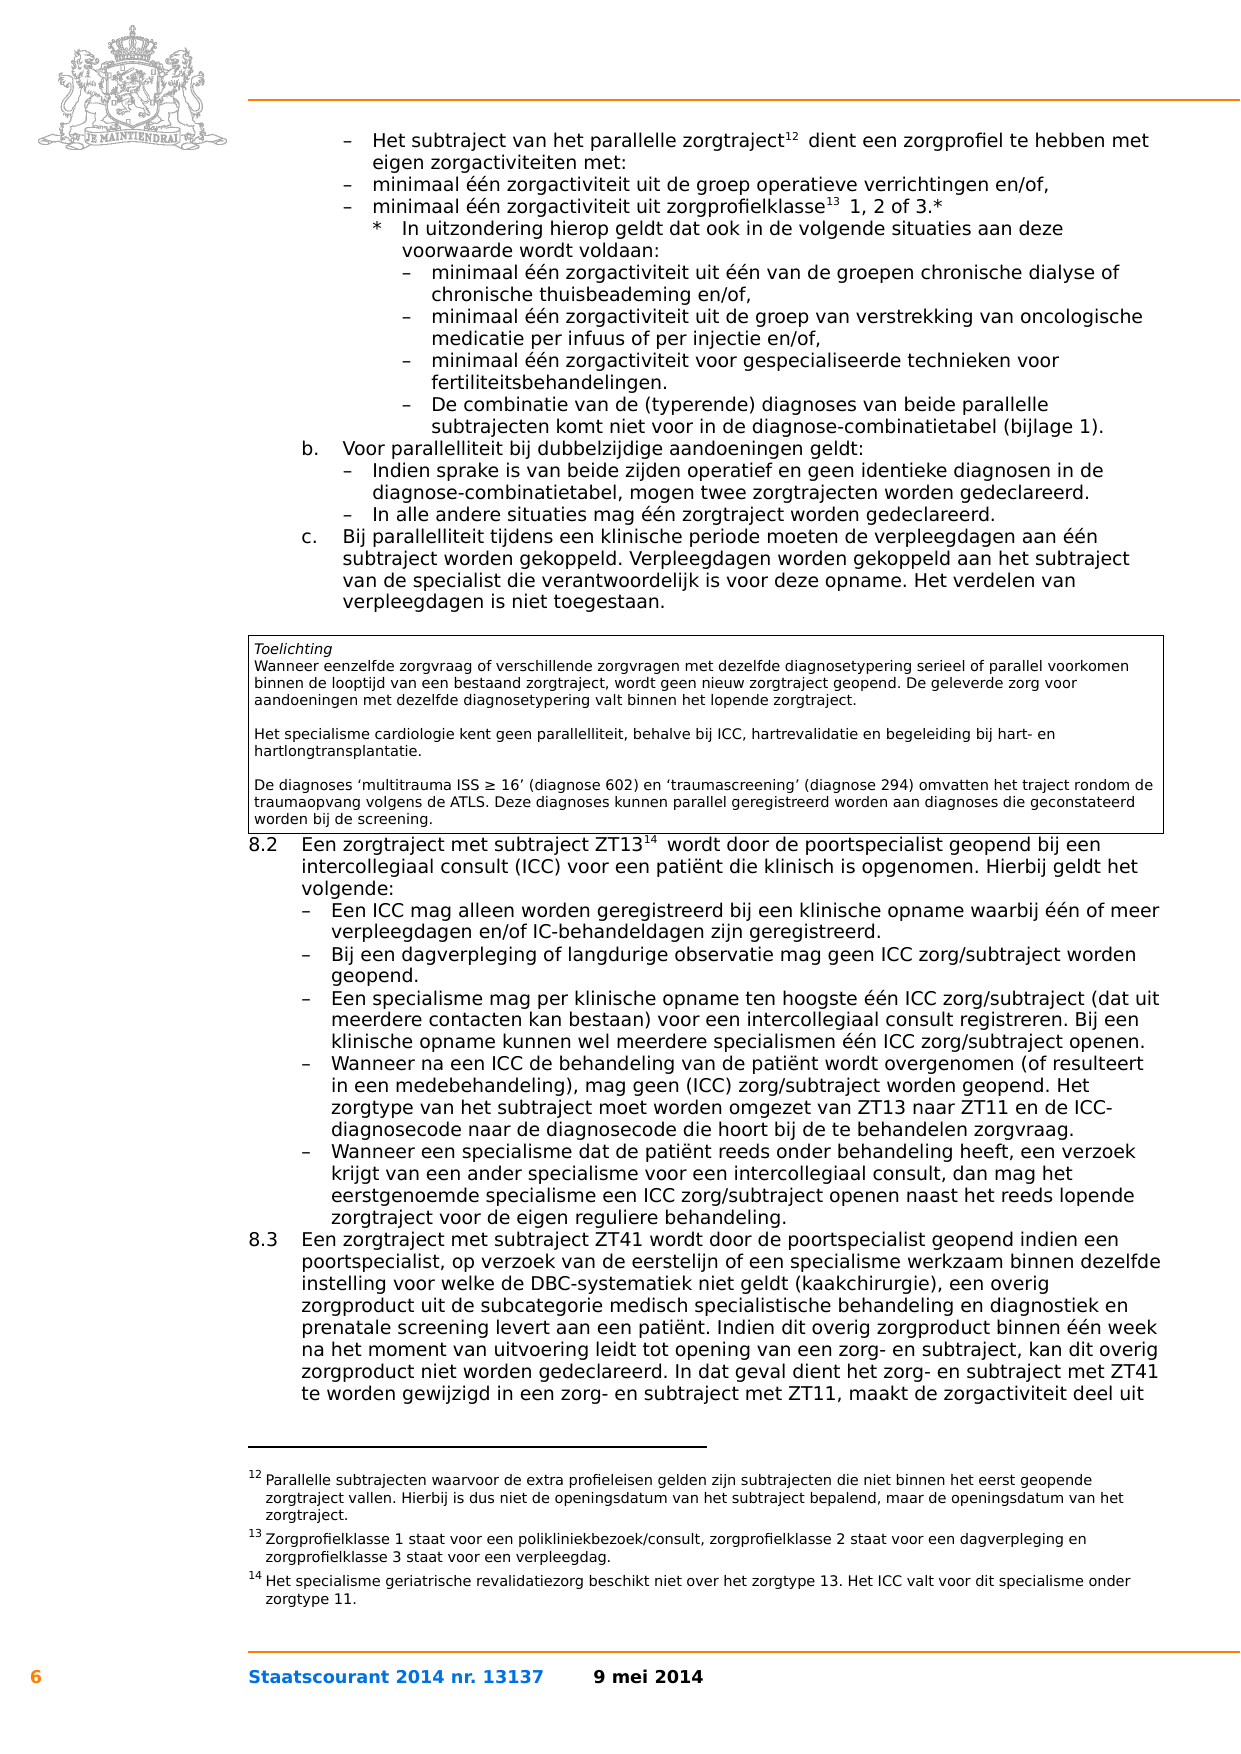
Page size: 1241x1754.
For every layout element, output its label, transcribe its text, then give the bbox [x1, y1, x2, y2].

text – Bij een dagverpleging of langdurige observatie mag geen ICC zorg/subtraject worden geopend. [301, 943, 1163, 987]
text * In uitzondering hierop geldt dat ook in de volgende situaties aan deze voorwaarde wordt voldaan: [372, 218, 1163, 262]
text – Indien sprake is van beide zijden operatief en geen identieke diagnosen in de diagnose-combinatietabel, mogen twee zorgtrajecten worden gedeclareerd. [343, 459, 1163, 503]
table_cell De diagnoses ‘multitrauma ISS ≥ 16’ (diagnose 602) en ‘traumascreening’ (diagnose 294) omvatten het traject rondom de traumaopvang volgens de ATLS. Deze diagnoses kunnen parallel geregistreerd worden aan diagnoses die geconstateerd worden bij de screening. [249, 777, 1163, 832]
table_cell Wanneer eenzelfde zorgvraag of verschillende zorgvragen met dezelfde diagnosetypering serieel of parallel voorkomen binnen de looptijd van een bestaand zorgtraject, wordt geen nieuw zorgtraject geopend. De geleverde zorg voor aandoeningen met dezelfde diagnosetypering valt binnen het lopende zorgtraject. [249, 658, 1163, 709]
text – minimaal één zorgactiviteit uit de groep operatieve verrichtingen en/of, [343, 174, 1163, 196]
table_cell Het specialisme cardiologie kent geen parallelliteit, behalve bij ICC, hartrevalidatie en begeleiding bij hart- en hartlongtransplantatie. [249, 726, 1163, 760]
table_cell [249, 709, 1163, 726]
text – Het subtraject van het parallelle zorgtraject dient een zorgprofiel te hebben met eigen zorgactiviteiten met: [343, 130, 1163, 174]
text Parallelle subtrajecten waarvoor de extra profieleisen gelden zijn subtrajecten die niet binnen het eerst geopende zorgtraject vallen. Hierbij is dus niet de openingsdatum van het subtraject bepalend, maar de openingsdatum van het zorgtraject. [248, 1468, 1163, 1524]
text – minimaal één zorgactiviteit uit één van de groepen chronische dialyse of chronische thuisbeademing en/of, [402, 262, 1163, 306]
text – In alle andere situaties mag één zorgtraject worden gedeclareerd. [343, 503, 1163, 526]
text Het specialisme geriatrische revalidatiezorg beschikt niet over het zorgtype 13. Het ICC valt voor dit specialisme onder zorgtype 11. [248, 1569, 1163, 1608]
text – Een specialisme mag per klinische opname ten hoogste één ICC zorg/subtraject (dat uit meerdere contacten kan bestaan) voor een intercollegiaal consult registreren. Bij een klinische opname kunnen wel meerdere specialismen één ICC zorg/subtraject openen. [301, 987, 1163, 1053]
table_cell [249, 760, 1163, 777]
text Zorgprofielklasse 1 staat voor een polikliniekbezoek/consult, zorgprofielklasse 2 staat voor een dagverpleging en zorgprofielklasse 3 staat voor een verpleegdag. [248, 1527, 1163, 1566]
picture [38, 25, 227, 150]
text – De combinatie van de (typerende) diagnoses van beide parallelle subtrajecten komt niet voor in de diagnose-combinatietabel (bijlage 1). [402, 394, 1163, 438]
text b. Voor parallelliteit bij dubbelzijdige aandoeningen geldt: [301, 438, 1163, 459]
text – Wanneer een specialisme dat de patiënt reeds onder behandeling heeft, een verzoek krijgt van een ander specialisme voor een intercollegiaal consult, dan mag het eerstgenoemde specialisme een ICC zorg/subtraject openen naast het reeds lopende zorgtraject voor de eigen reguliere behandeling. [301, 1141, 1163, 1229]
table_header Toelichting [249, 636, 1163, 658]
text – Een ICC mag alleen worden geregistreerd bij een klinische opname waarbij één of meer verpleegdagen en/of IC-behandeldagen zijn geregistreerd. [301, 899, 1163, 943]
text 8.2 Een zorgtraject met subtraject ZT13 wordt door de poortspecialist geopend bij een intercollegiaal consult (ICC) voor een patiënt die klinisch is opgenomen. Hierbij geldt het volgende: [248, 834, 1163, 899]
text – minimaal één zorgactiviteit uit de groep van verstrekking van oncologische medicatie per infuus of per injectie en/of, [402, 306, 1163, 350]
text 8.3 Een zorgtraject met subtraject ZT41 wordt door de poortspecialist geopend indien een poortspecialist, op verzoek van de eerstelijn of een specialisme werkzaam binnen dezelfde instelling voor welke de DBC-systematiek niet geldt (kaakchirurgie), een overig zorgproduct uit de subcategorie medisch specialistische behandeling en diagnostiek en prenatale screening levert aan een patiënt. Indien dit overig zorgproduct binnen één week na het moment van uitvoering leidt tot opening van een zorg- en subtraject, kan dit overig zorgproduct niet worden gedeclareerd. In dat geval dient het zorg- en subtraject met ZT41 te worden gewijzigd in een zorg- en subtraject met ZT11, maakt de zorgactiviteit deel uit [248, 1229, 1163, 1405]
text c. Bij parallelliteit tijdens een klinische periode moeten de verpleegdagen aan één subtraject worden gekoppeld. Verpleegdagen worden gekoppeld aan het subtraject van de specialist die verantwoordelijk is voor deze opname. Het verdelen van verpleegdagen is niet toegestaan. [301, 526, 1163, 613]
text – Wanneer na een ICC de behandeling van de patiënt wordt overgenomen (of resulteert in een medebehandeling), mag geen (ICC) zorg/subtraject worden geopend. Het zorgtype van het subtraject moet worden omgezet van ZT13 naar ZT11 en de ICC-diagnosecode naar de diagnosecode die hoort bij de te behandelen zorgvraag. [301, 1053, 1163, 1141]
text – minimaal één zorgactiviteit uit zorgprofielklasse 1, 2 of 3.* [343, 196, 1163, 218]
text – minimaal één zorgactiviteit voor gespecialiseerde technieken voor fertiliteitsbehandelingen. [402, 350, 1163, 394]
